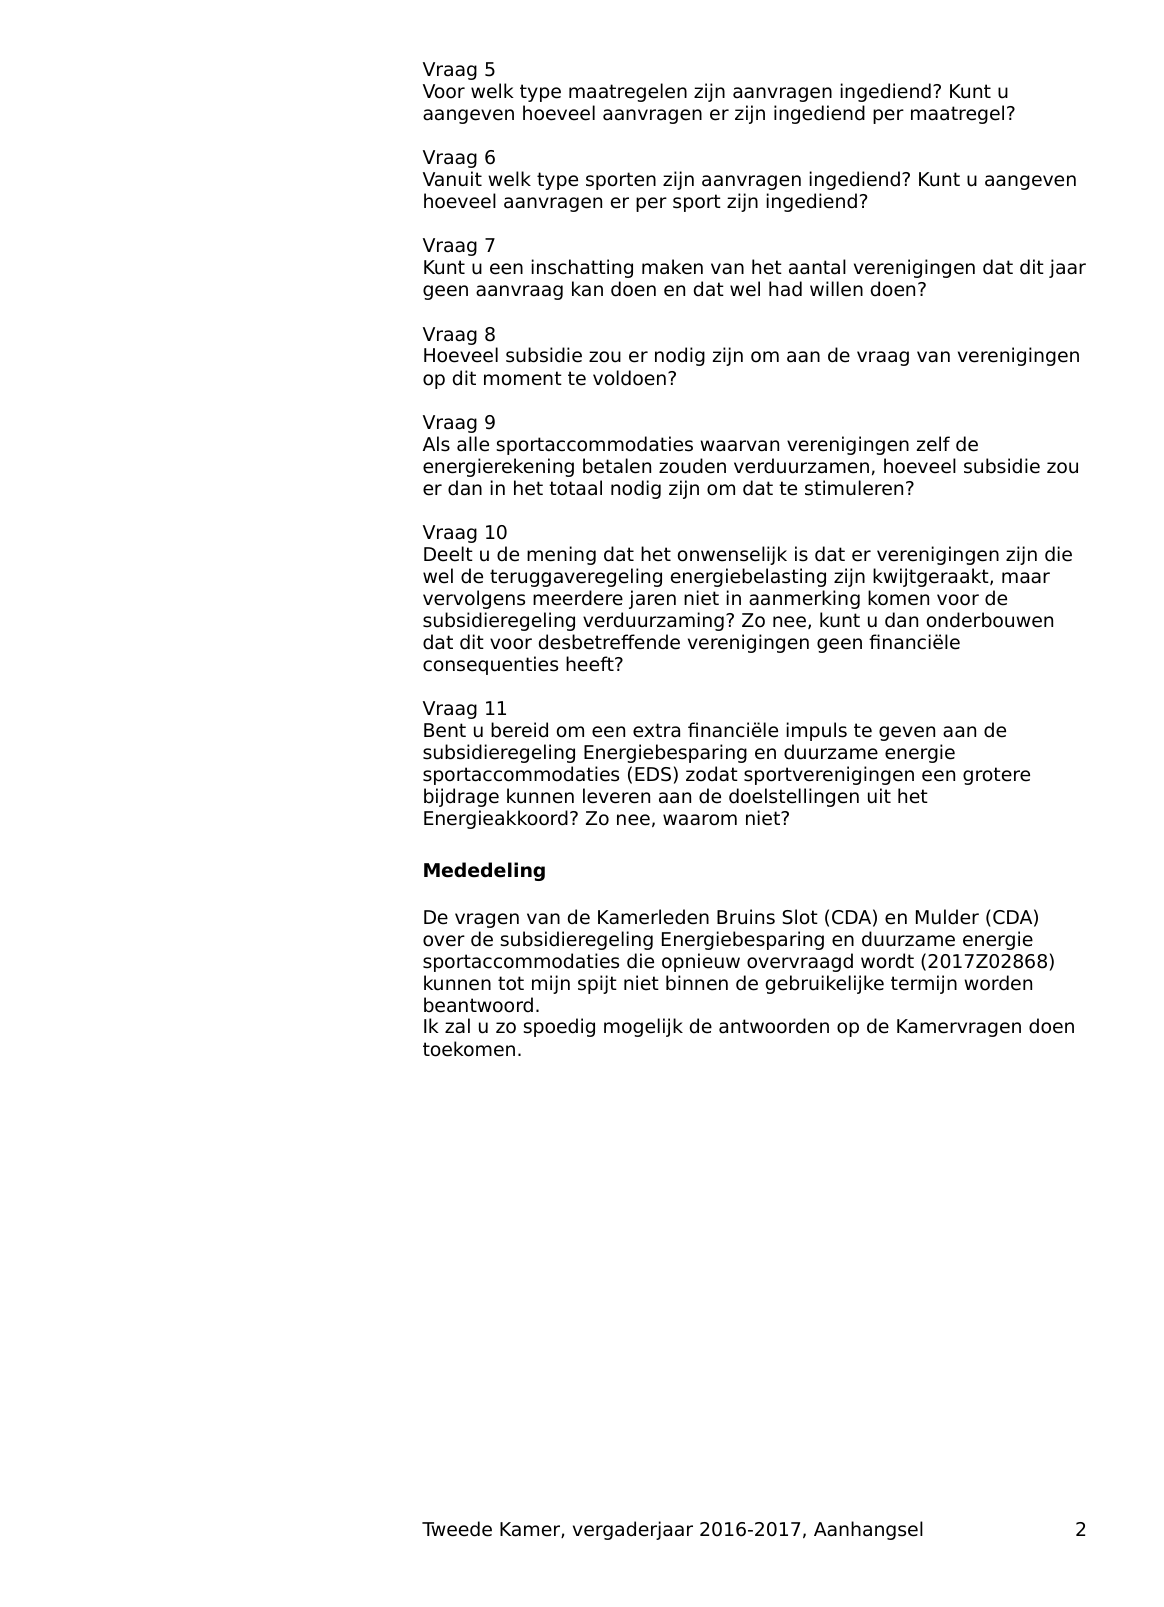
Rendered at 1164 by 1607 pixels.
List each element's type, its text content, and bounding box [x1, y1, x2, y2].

text De vragen van de Kamerleden Bruins Slot (CDA) en Mulder (CDA) over de subsidieregeling Energiebesparing en duurzame energie sportaccommodaties die opnieuw overvraagd wordt (2017Z02868) kunnen tot mijn spijt niet binnen de gebruikelijke termijn worden beantwoord. [422, 907, 1087, 1016]
text Vraag 8 [422, 323, 1087, 345]
text Bent u bereid om een extra financiële impuls te geven aan de subsidieregeling Energiebesparing en duurzame energie sportaccommodaties (EDS) zodat sportverenigingen een grotere bijdrage kunnen leveren aan de doelstellingen uit het Energieakkoord? Zo nee, waarom niet? [422, 720, 1087, 829]
text Vraag 9 [422, 412, 1087, 433]
text Ik zal u zo spoedig mogelijk de antwoorden op de Kamervragen doen toekomen. [422, 1016, 1087, 1060]
text Voor welk type maatregelen zijn aanvragen ingediend? Kunt u aangeven hoeveel aanvragen er zijn ingediend per maatregel? [422, 81, 1087, 125]
text Hoeveel subsidie zou er nodig zijn om aan de vraag van verenigingen op dit moment te voldoen? [422, 345, 1087, 389]
subtitle Mededeling [422, 859, 1087, 882]
text Vanuit welk type sporten zijn aanvragen ingediend? Kunt u aangeven hoeveel aanvragen er per sport zijn ingediend? [422, 169, 1087, 213]
text Vraag 5 [422, 59, 1087, 81]
text Vraag 7 [422, 235, 1087, 257]
text Vraag 11 [422, 698, 1087, 720]
text Vraag 10 [422, 522, 1087, 544]
text Kunt u een inschatting maken van het aantal verenigingen dat dit jaar geen aanvraag kan doen en dat wel had willen doen? [422, 257, 1087, 301]
text Vraag 6 [422, 147, 1087, 169]
text Als alle sportaccommodaties waarvan verenigingen zelf de energierekening betalen zouden verduurzamen, hoeveel subsidie zou er dan in het totaal nodig zijn om dat te stimuleren? [422, 433, 1087, 499]
text Deelt u de mening dat het onwenselijk is dat er verenigingen zijn die wel de teruggaveregeling energiebelasting zijn kwijtgeraakt, maar vervolgens meerdere jaren niet in aanmerking komen voor de subsidieregeling verduurzaming? Zo nee, kunt u dan onderbouwen dat dit voor desbetreffende verenigingen geen financiële consequenties heeft? [422, 544, 1087, 676]
